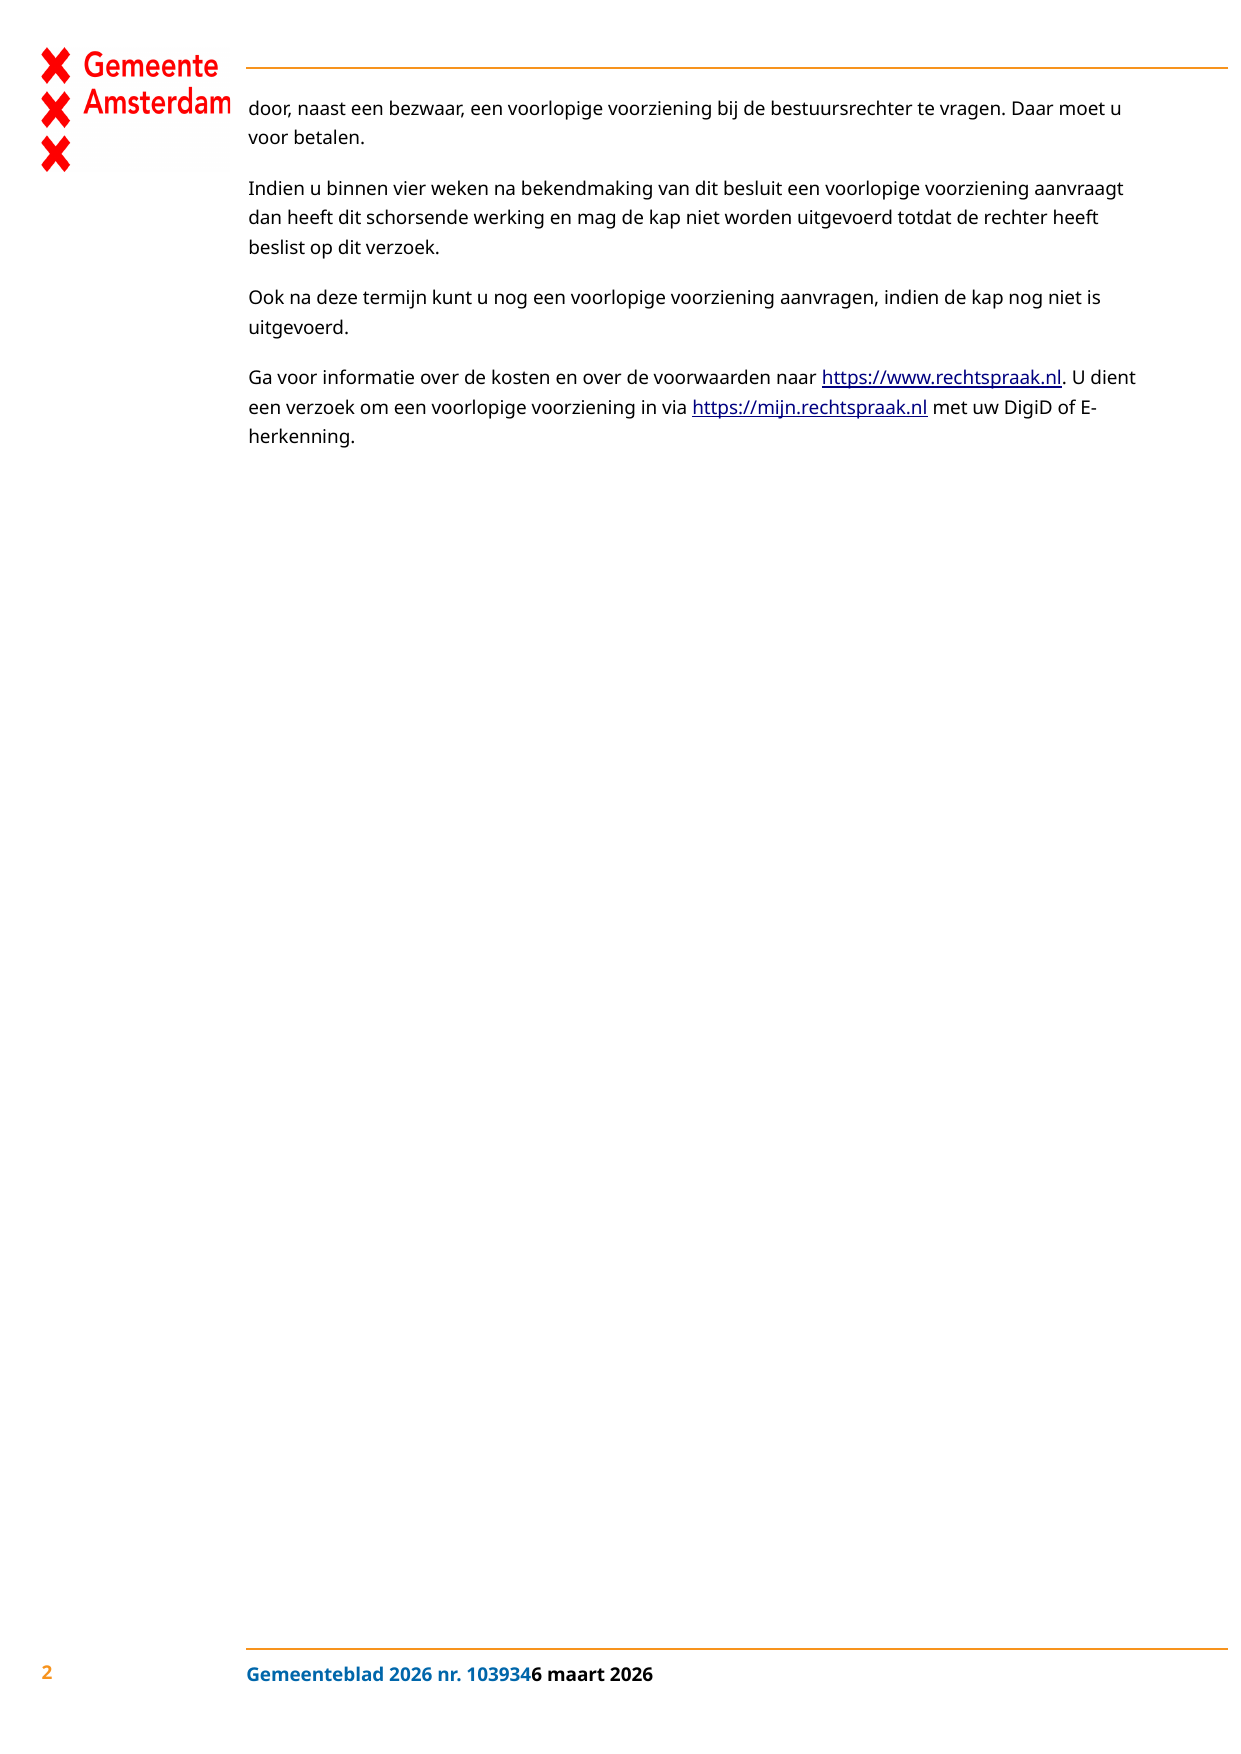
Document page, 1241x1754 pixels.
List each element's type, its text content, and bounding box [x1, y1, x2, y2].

text Ook na deze termijn kunt u nog een voorlopige voorziening aanvragen, indien de kap nog niet is uitgevoerd. [248, 284, 1152, 340]
text Ga voor informatie over de kosten en over de voorwaarden naar https://www.rechtspraak.nl. U dient een verzoek om een voorlopige voorziening in via https://mijn.rechtspraak.nl met uw DigiD of E-herkenning. [248, 364, 1152, 449]
text Indien u binnen vier weken na bekendmaking van dit besluit een voorlopige voorziening aanvraagt dan heeft dit schorsende werking en mag de kap niet worden uitgevoerd totdat de rechter heeft beslist op dit verzoek. [248, 175, 1152, 260]
text door, naast een bezwaar, een voorlopige voorziening bij de bestuursrechter te vragen. Daar moet u voor betalen. [248, 95, 1152, 150]
picture [41, 47, 231, 172]
